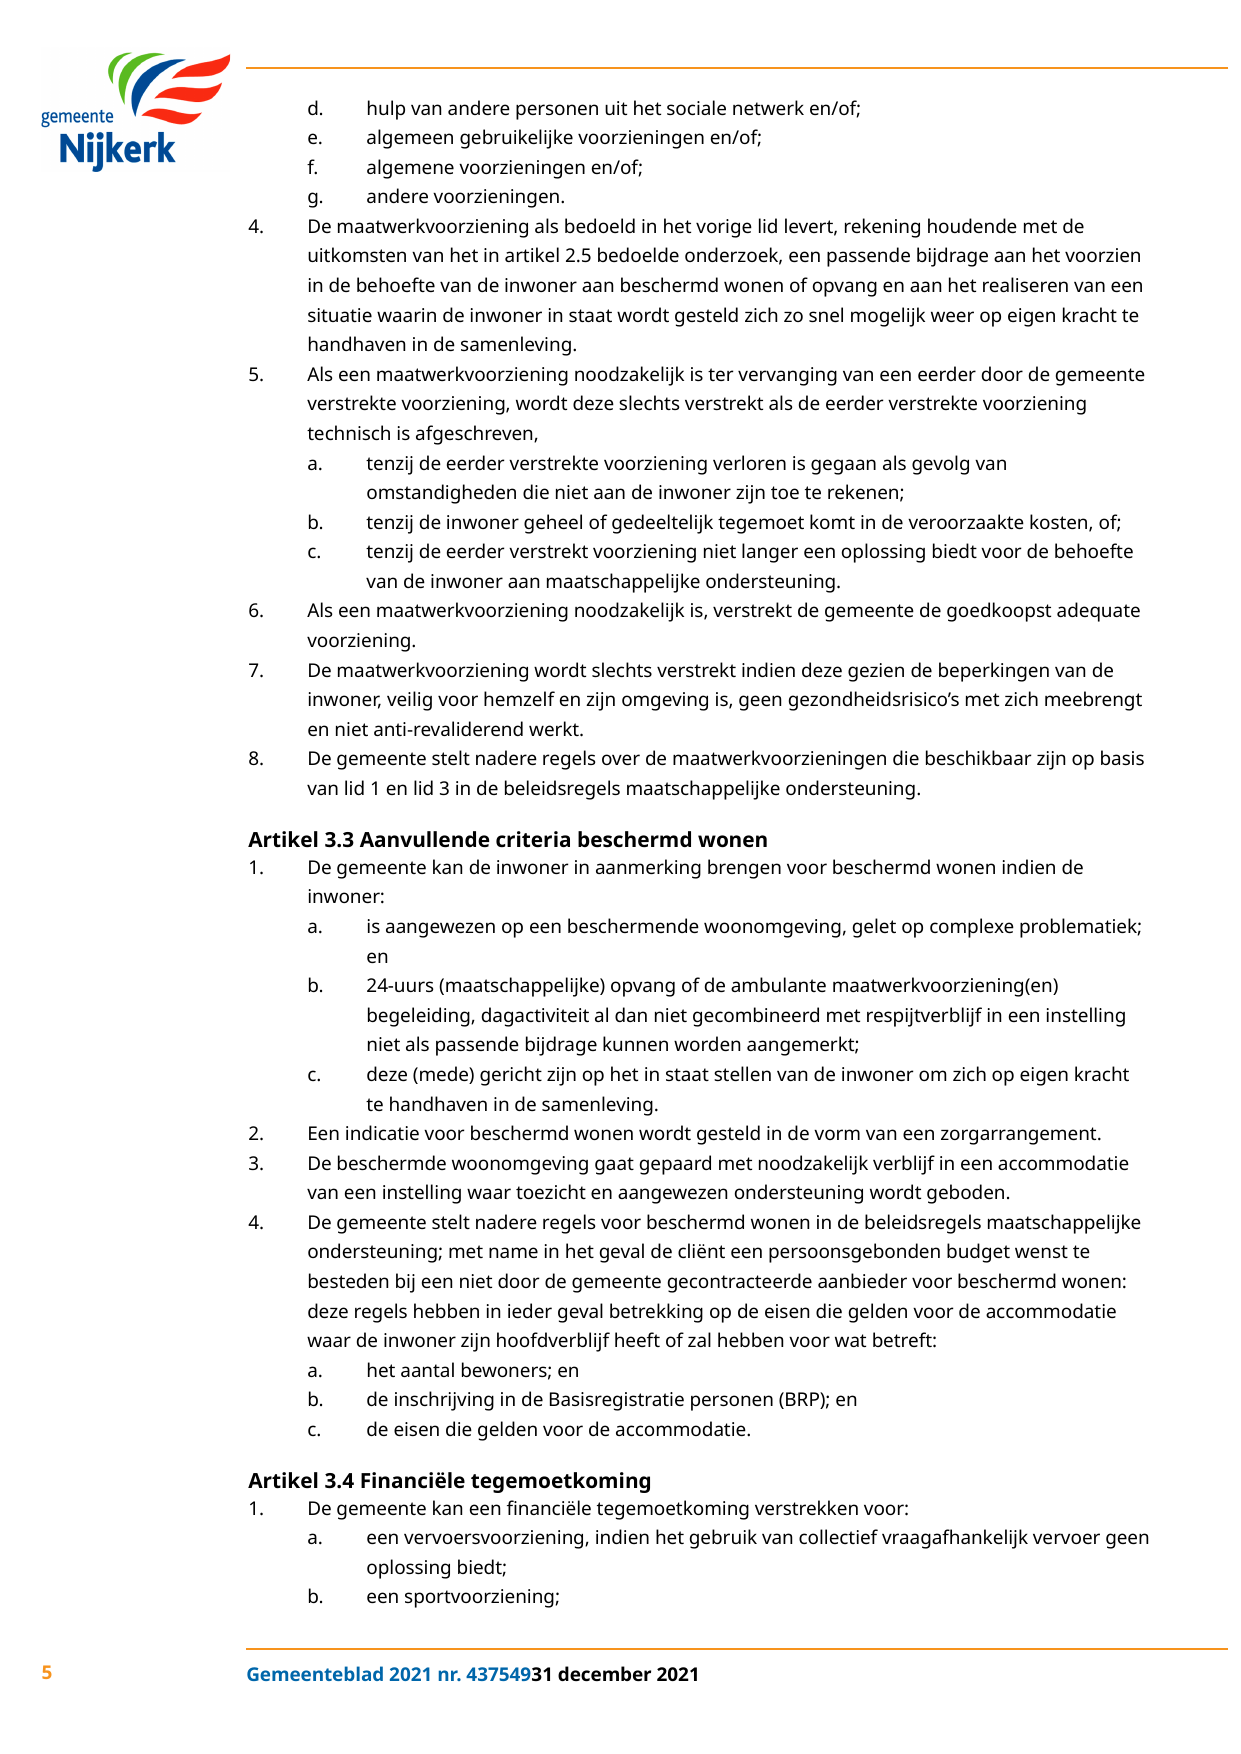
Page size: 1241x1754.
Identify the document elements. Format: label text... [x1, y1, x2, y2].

list De gemeente kan de inwoner in aanmerking brengen voor beschermd wonen indien de inwoner: [248, 854, 1152, 909]
list Een indicatie voor beschermd wonen wordt gesteld in de vorm van een zorgarrangement. [248, 1120, 1152, 1146]
text Artikel 3.4 Financiële tegemoetkoming [248, 1467, 1152, 1495]
list andere voorzieningen. [307, 183, 1152, 209]
list een sportvoorziening; [307, 1584, 1152, 1609]
list de eisen die gelden voor de accommodatie. [307, 1416, 1152, 1442]
list deze (mede) gericht zijn op het in staat stellen van de inwoner om zich op eigen kracht te handhaven in de samenleving. [307, 1061, 1152, 1116]
list tenzij de inwoner geheel of gedeeltelijk tegemoet komt in de veroorzaakte kosten, of; [307, 509, 1152, 535]
list De maatwerkvoorziening als bedoeld in het vorige lid levert, rekening houdende met de uitkomsten van het in artikel 2.5 bedoelde onderzoek, een passende bijdrage aan het voorzien in de behoefte van de inwoner aan beschermd wonen of opvang en aan het realiseren van een situatie waarin de inwoner in staat wordt gesteld zich zo snel mogelijk weer op eigen kracht te handhaven in de samenleving. [248, 213, 1152, 357]
list hulp van andere personen uit het sociale netwerk en/of; [307, 95, 1152, 121]
list de inschrijving in de Basisregistratie personen (BRP); en [307, 1387, 1152, 1412]
picture [41, 47, 231, 172]
list algemene voorzieningen en/of; [307, 154, 1152, 180]
list een vervoersvoorziening, indien het gebruik van collectief vraagafhankelijk vervoer geen oplossing biedt; [307, 1524, 1152, 1580]
list De gemeente stelt nadere regels voor beschermd wonen in de beleidsregels maatschappelijke ondersteuning; met name in het geval de cliënt een persoonsgebonden budget wenst te besteden bij een niet door de gemeente gecontracteerde aanbieder voor beschermd wonen: deze regels hebben in ieder geval betrekking op de eisen die gelden voor de accommodatie waar de inwoner zijn hoofdverblijf heeft of zal hebben voor wat betreft: [248, 1209, 1152, 1353]
list algemeen gebruikelijke voorzieningen en/of; [307, 124, 1152, 150]
list Als een maatwerkvoorziening noodzakelijk is, verstrekt de gemeente de goedkoopst adequate voorziening. [248, 598, 1152, 653]
list De maatwerkvoorziening wordt slechts verstrekt indien deze gezien de beperkingen van de inwoner, veilig voor hemzelf en zijn omgeving is, geen gezondheidsrisico’s met zich meebrengt en niet anti-revaliderend werkt. [248, 657, 1152, 742]
list De gemeente stelt nadere regels over de maatwerkvoorzieningen die beschikbaar zijn op basis van lid 1 en lid 3 in de beleidsregels maatschappelijke ondersteuning. [248, 746, 1152, 801]
list is aangewezen op een beschermende woonomgeving, gelet op complexe problematiek; en [307, 913, 1152, 968]
list Als een maatwerkvoorziening noodzakelijk is ter vervanging van een eerder door de gemeente verstrekte voorziening, wordt deze slechts verstrekt als de eerder verstrekte voorziening technisch is afgeschreven, [248, 361, 1152, 446]
list tenzij de eerder verstrekte voorziening verloren is gegaan als gevolg van omstandigheden die niet aan de inwoner zijn toe te rekenen; [307, 450, 1152, 505]
list tenzij de eerder verstrekt voorziening niet langer een oplossing biedt voor de behoefte van de inwoner aan maatschappelijke ondersteuning. [307, 538, 1152, 594]
list het aantal bewoners; en [307, 1357, 1152, 1383]
list De gemeente kan een financiële tegemoetkoming verstrekken voor: [248, 1495, 1152, 1521]
text Artikel 3.3 Aanvullende criteria beschermd wonen [248, 826, 1152, 854]
list De beschermde woonomgeving gaat gepaard met noodzakelijk verblijf in een accommodatie van een instelling waar toezicht en aangewezen ondersteuning wordt geboden. [248, 1150, 1152, 1205]
list 24-uurs (maatschappelijke) opvang of de ambulante maatwerkvoorziening(en) begeleiding, dagactiviteit al dan niet gecombineerd met respijtverblijf in een instelling niet als passende bijdrage kunnen worden aangemerkt; [307, 972, 1152, 1057]
